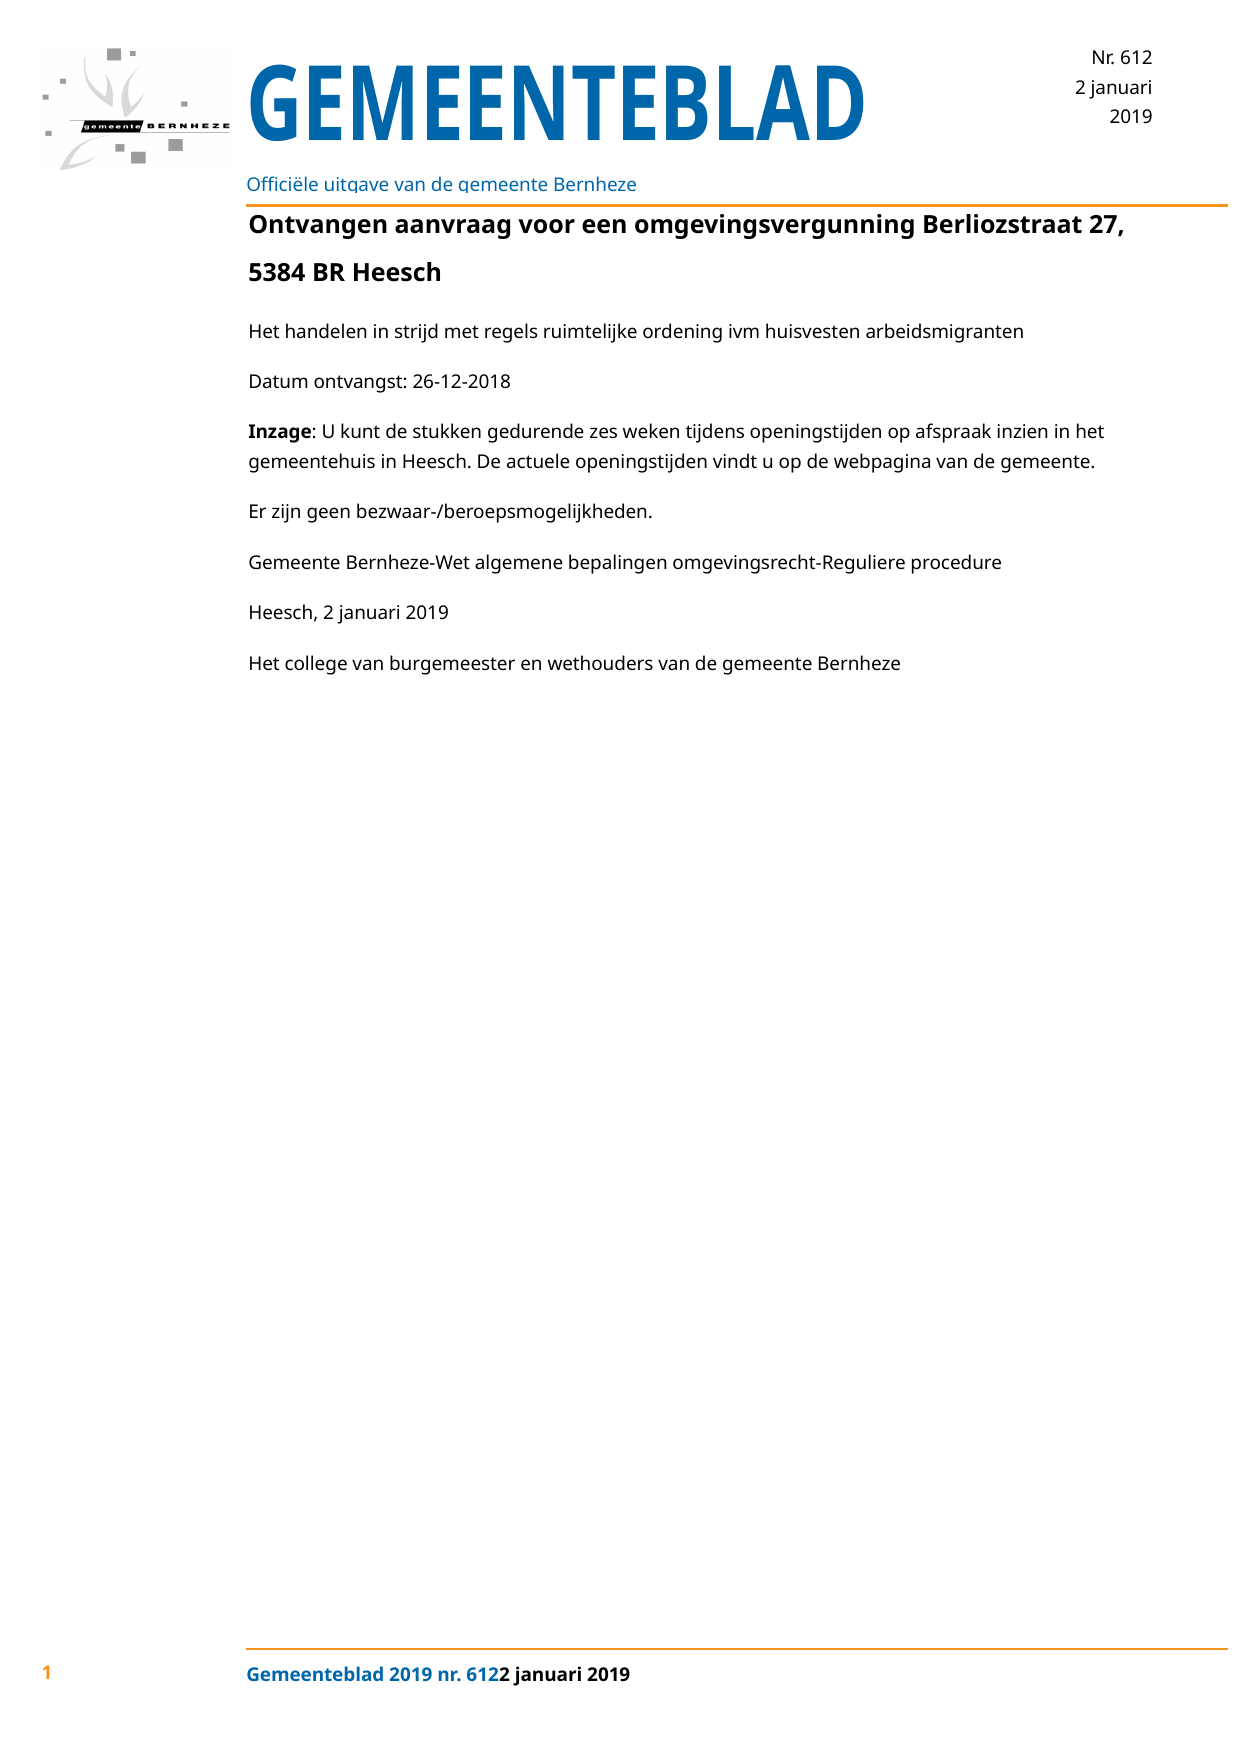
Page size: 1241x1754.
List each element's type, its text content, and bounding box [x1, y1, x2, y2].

text Gemeente Bernheze-Wet algemene bepalingen omgevingsrecht-Reguliere procedure [248, 549, 1152, 575]
text Datum ontvangst: 26-12-2018 [248, 368, 1152, 394]
text Ontvangen aanvraag voor een omgevingsvergunning Berliozstraat 27, 5384 BR Heesch [248, 207, 1152, 288]
text Inzage: U kunt de stukken gedurende zes weken tijdens openingstijden op afspraak inzien in het gemeentehuis in Heesch. De actuele openingstijden vindt u op de webpagina van de gemeente. [248, 419, 1152, 474]
picture [41, 47, 231, 172]
text Het handelen in strijd met regels ruimtelijke ordening ivm huisvesten arbeidsmigranten [248, 318, 1152, 344]
text Het college van burgemeester en wethouders van de gemeente Bernheze [248, 650, 1152, 676]
text Er zijn geen bezwaar-/beroepsmogelijkheden. [248, 499, 1152, 524]
text Heesch, 2 januari 2019 [248, 599, 1152, 625]
